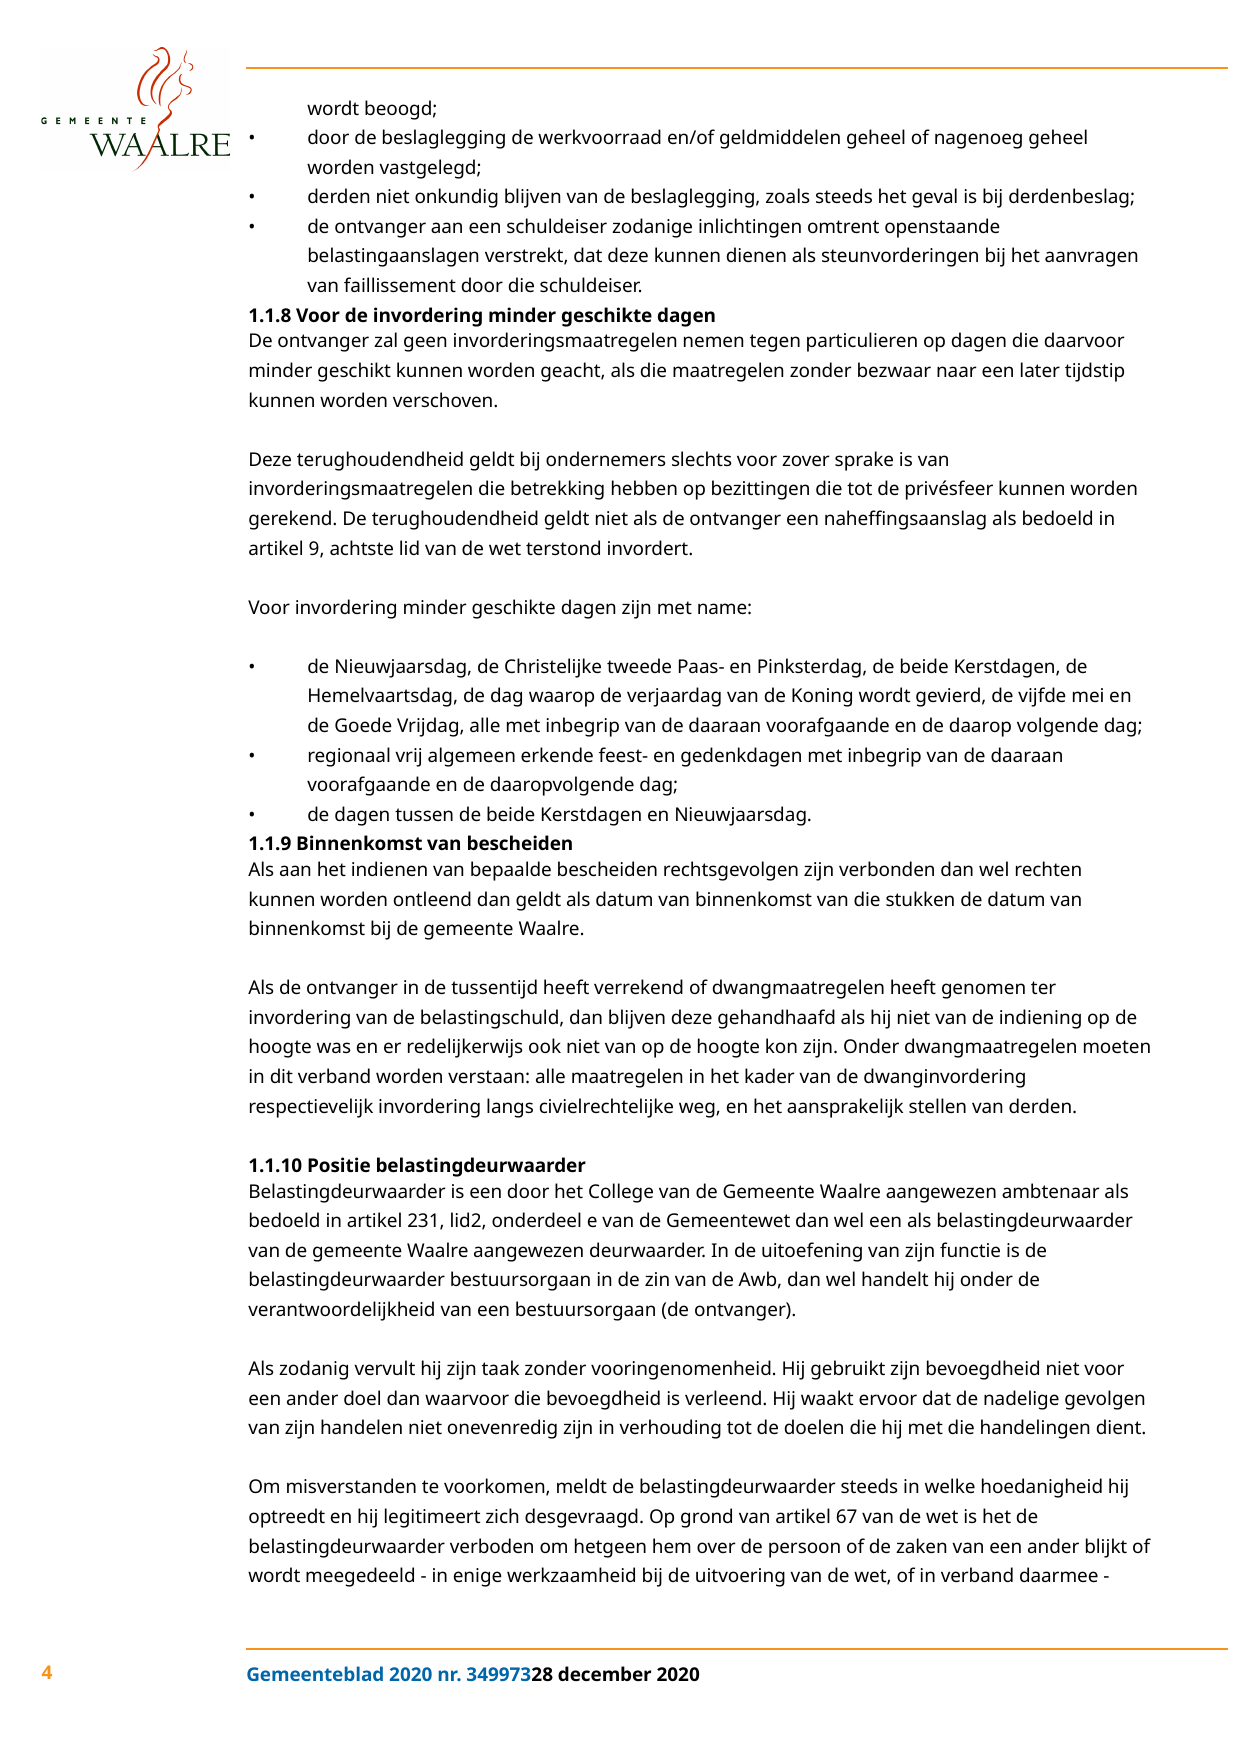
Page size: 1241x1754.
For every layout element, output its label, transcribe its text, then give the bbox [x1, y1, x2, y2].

list regionaal vrij algemeen erkende feest- en gedenkdagen met inbegrip van de daaraan voorafgaande en de daaropvolgende dag; [248, 742, 1152, 797]
list derden niet onkundig blijven van de beslaglegging, zoals steeds het geval is bij derdenbeslag; [248, 183, 1152, 209]
list de ontvanger aan een schuldeiser zodanige inlichtingen omtrent openstaande belastingaanslagen verstrekt, dat deze kunnen dienen als steunvorderingen bij het aanvragen van faillissement door die schuldeiser. [248, 213, 1152, 298]
text Als de ontvanger in de tussentijd heeft verrekend of dwangmaatregelen heeft genomen ter invordering van de belastingschuld, dan blijven deze gehandhaafd als hij niet van de indiening op de hoogte was en er redelijkerwijs ook niet van op de hoogte kon zijn. Onder dwangmaatregelen moeten in dit verband worden verstaan: alle maatregelen in het kader van de dwanginvordering respectievelijk invordering langs civielrechtelijke weg, en het aansprakelijk stellen van derden. [248, 974, 1152, 1119]
text 1.1.10 Positie belastingdeurwaarder [248, 1152, 1152, 1178]
list de dagen tussen de beide Kerstdagen en Nieuwjaarsdag. [248, 801, 1152, 827]
text Voor invordering minder geschikte dagen zijn met name: [248, 594, 1152, 619]
text Als zodanig vervult hij zijn taak zonder vooringenomenheid. Hij gebruikt zijn bevoegdheid niet voor een ander doel dan waarvoor die bevoegdheid is verleend. Hij waakt ervoor dat de nadelige gevolgen van zijn handelen niet onevenredig zijn in verhouding tot de doelen die hij met die handelingen dient. [248, 1355, 1152, 1440]
text 1.1.9 Binnenkomst van bescheiden [248, 831, 1152, 856]
text Om misverstanden te voorkomen, meldt de belastingdeurwaarder steeds in welke hoedanigheid hij optreedt en hij legitimeert zich desgevraagd. Op grond van artikel 67 van de wet is het de belastingdeurwaarder verboden om hetgeen hem over de persoon of de zaken van een ander blijkt of wordt meegedeeld - in enige werkzaamheid bij de uitvoering van de wet, of in verband daarmee [248, 1474, 1152, 1588]
text De ontvanger zal geen invorderingsmaatregelen nemen tegen particulieren op dagen die daarvoor minder geschikt kunnen worden geacht, als die maatregelen zonder bezwaar naar een later tijdstip kunnen worden verschoven. [248, 328, 1152, 412]
text Als aan het indienen van bepaalde bescheiden rechtsgevolgen zijn verbonden dan wel rechten kunnen worden ontleend dan geldt als datum van binnenkomst van die stukken de datum van binnenkomst bij de gemeente Waalre. [248, 856, 1152, 941]
picture [41, 47, 231, 172]
list door de beslaglegging de werkvoorraad en/of geldmiddelen geheel of nagenoeg geheel worden vastgelegd; [248, 124, 1152, 180]
list de Nieuwjaarsdag, de Christelijke tweede Paas- en Pinksterdag, de beide Kerstdagen, de Hemelvaartsdag, de dag waarop de verjaardag van de Koning wordt gevierd, de vijfde mei en de Goede Vrijdag, alle met inbegrip van de daaraan voorafgaande en de daarop volgende dag; [248, 653, 1152, 738]
list wordt beoogd; [248, 95, 1152, 121]
text Deze terughoudendheid geldt bij ondernemers slechts voor zover sprake is van invorderingsmaatregelen die betrekking hebben op bezittingen die tot de privésfeer kunnen worden gerekend. De terughoudendheid geldt niet als de ontvanger een naheffingsaanslag als bedoeld in artikel 9, achtste lid van de wet terstond invordert. [248, 446, 1152, 560]
text Belastingdeurwaarder is een door het College van de Gemeente Waalre aangewezen ambtenaar als bedoeld in artikel 231, lid2, onderdeel e van de Gemeentewet dan wel een als belastingdeurwaarder van de gemeente Waalre aangewezen deurwaarder. In de uitoefening van zijn functie is de belastingdeurwaarder bestuursorgaan in de zin van de Awb, dan wel handelt hij onder de verantwoordelijkheid van een bestuursorgaan (de ontvanger). [248, 1178, 1152, 1322]
text 1.1.8 Voor de invordering minder geschikte dagen [248, 302, 1152, 328]
